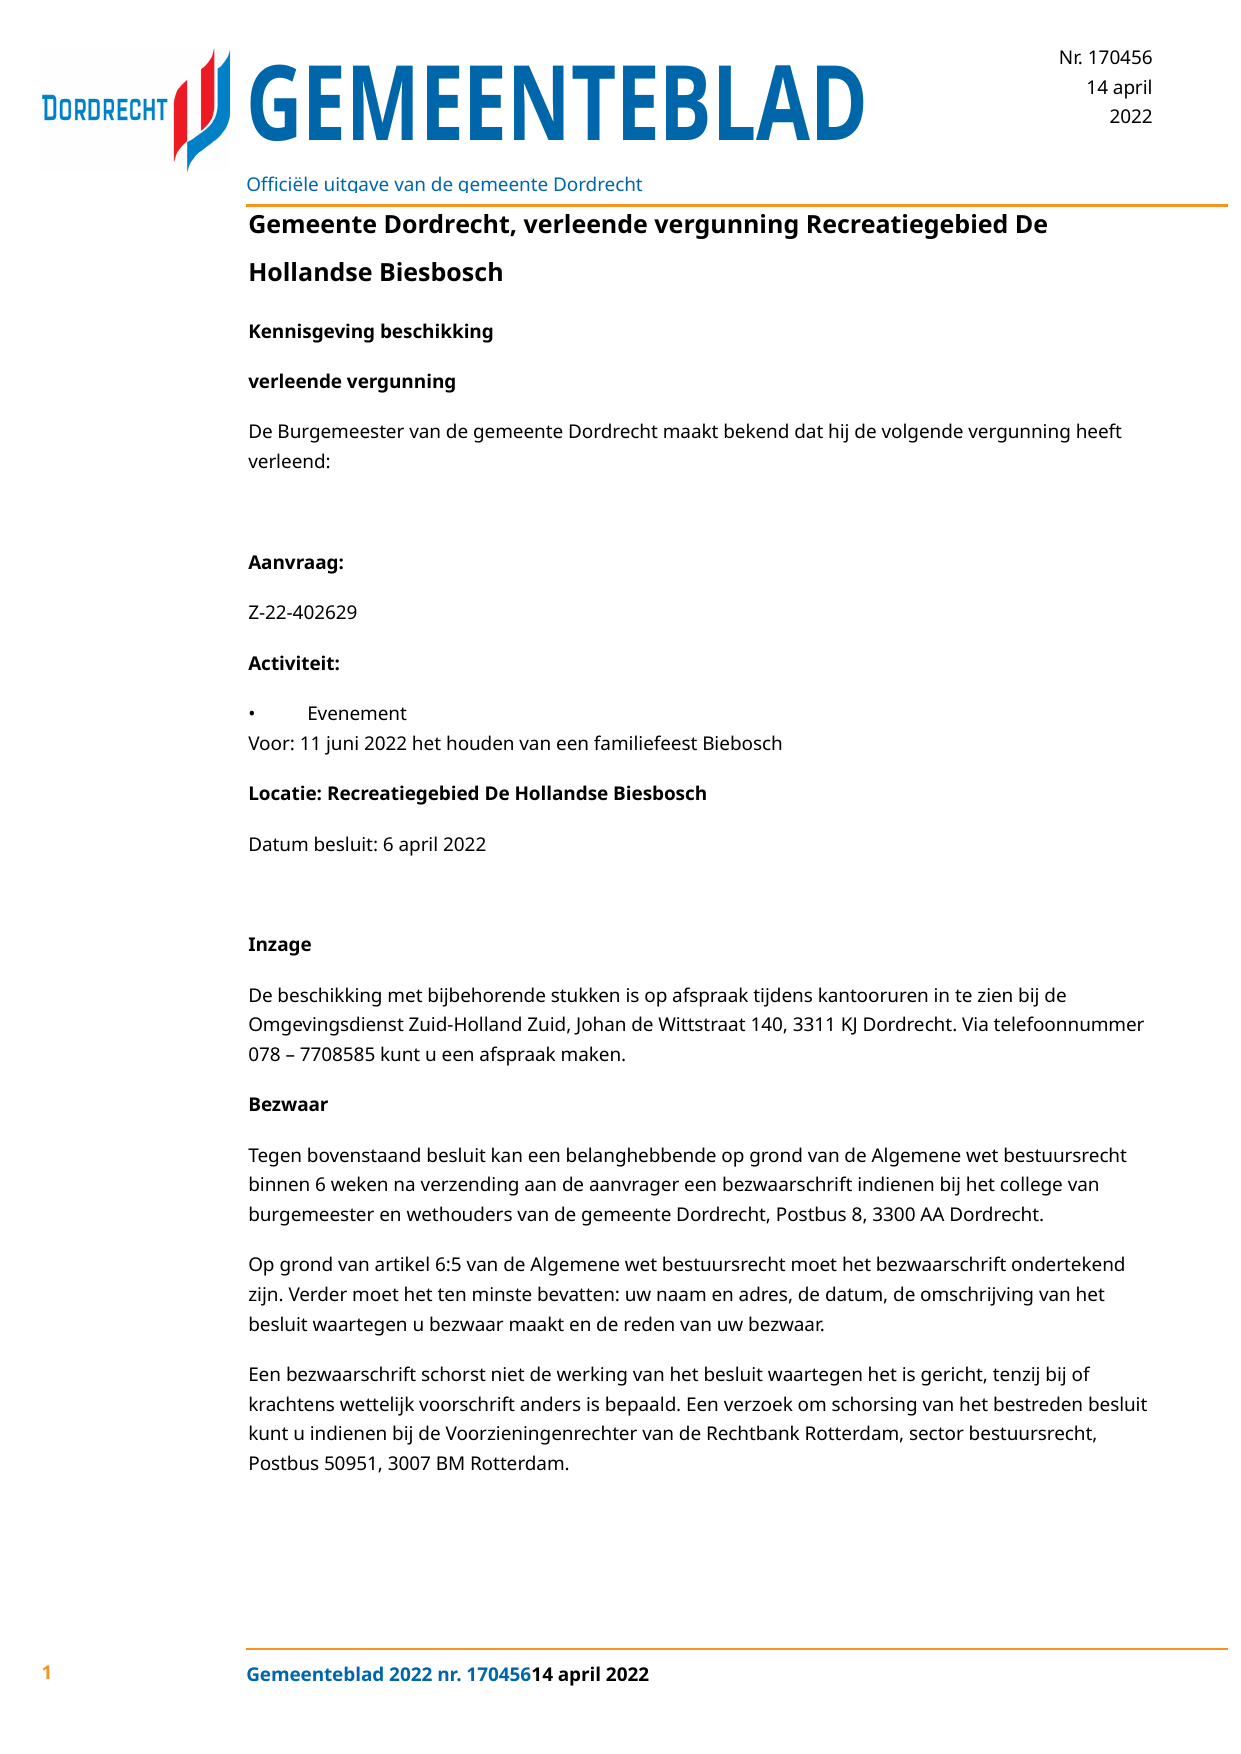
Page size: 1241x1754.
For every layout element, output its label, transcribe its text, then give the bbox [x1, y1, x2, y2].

text Een bezwaarschrift schorst niet de werking van het besluit waartegen het is gericht, tenzij bij of krachtens wettelijk voorschrift anders is bepaald. Een verzoek om schorsing van het bestreden besluit kunt u indienen bij de Voorzieningenrechter van de Rechtbank Rotterdam, sector bestuursrecht, Postbus 50951, 3007 BM Rotterdam. [248, 1361, 1152, 1476]
text Z-22-402629 [248, 599, 1152, 625]
text Activiteit: [248, 650, 1152, 676]
text Voor: 11 juni 2022 het houden van een familiefeest Biebosch [248, 730, 1152, 756]
text Kennisgeving beschikking [248, 318, 1152, 344]
picture [41, 47, 231, 172]
list Evenement [248, 700, 1152, 726]
text verleende vergunning [248, 368, 1152, 394]
text Bezwaar [248, 1092, 1152, 1117]
text Datum besluit: 6 april 2022 [248, 831, 1152, 857]
text Tegen bovenstaand besluit kan een belanghebbende op grond van de Algemene wet bestuursrecht binnen 6 weken na verzending aan de aanvrager een bezwaarschrift indienen bij het college van burgemeester en wethouders van de gemeente Dordrecht, Postbus 8, 3300 AA Dordrecht. [248, 1142, 1152, 1227]
text De Burgemeester van de gemeente Dordrecht maakt bekend dat hij de volgende vergunning heeft verleend: [248, 419, 1152, 474]
text De beschikking met bijbehorende stukken is op afspraak tijdens kantooruren in te zien bij de Omgevingsdienst Zuid-Holland Zuid, Johan de Wittstraat 140, 3311 KJ Dordrecht. Via telefoonnummer 078 – 7708585 kunt u een afspraak maken. [248, 982, 1152, 1067]
text Op grond van artikel 6:5 van de Algemene wet bestuursrecht moet het bezwaarschrift ondertekend zijn. Verder moet het ten minste bevatten: uw naam en adres, de datum, de omschrijving van het besluit waartegen u bezwaar maakt en de reden van uw bezwaar. [248, 1252, 1152, 1337]
text Locatie: Recreatiegebied De Hollandse Biesbosch [248, 780, 1152, 806]
text Aanvraag: [248, 549, 1152, 575]
text Inzage [248, 932, 1152, 957]
text Gemeente Dordrecht, verleende vergunning Recreatiegebied De Hollandse Biesbosch [248, 207, 1152, 288]
